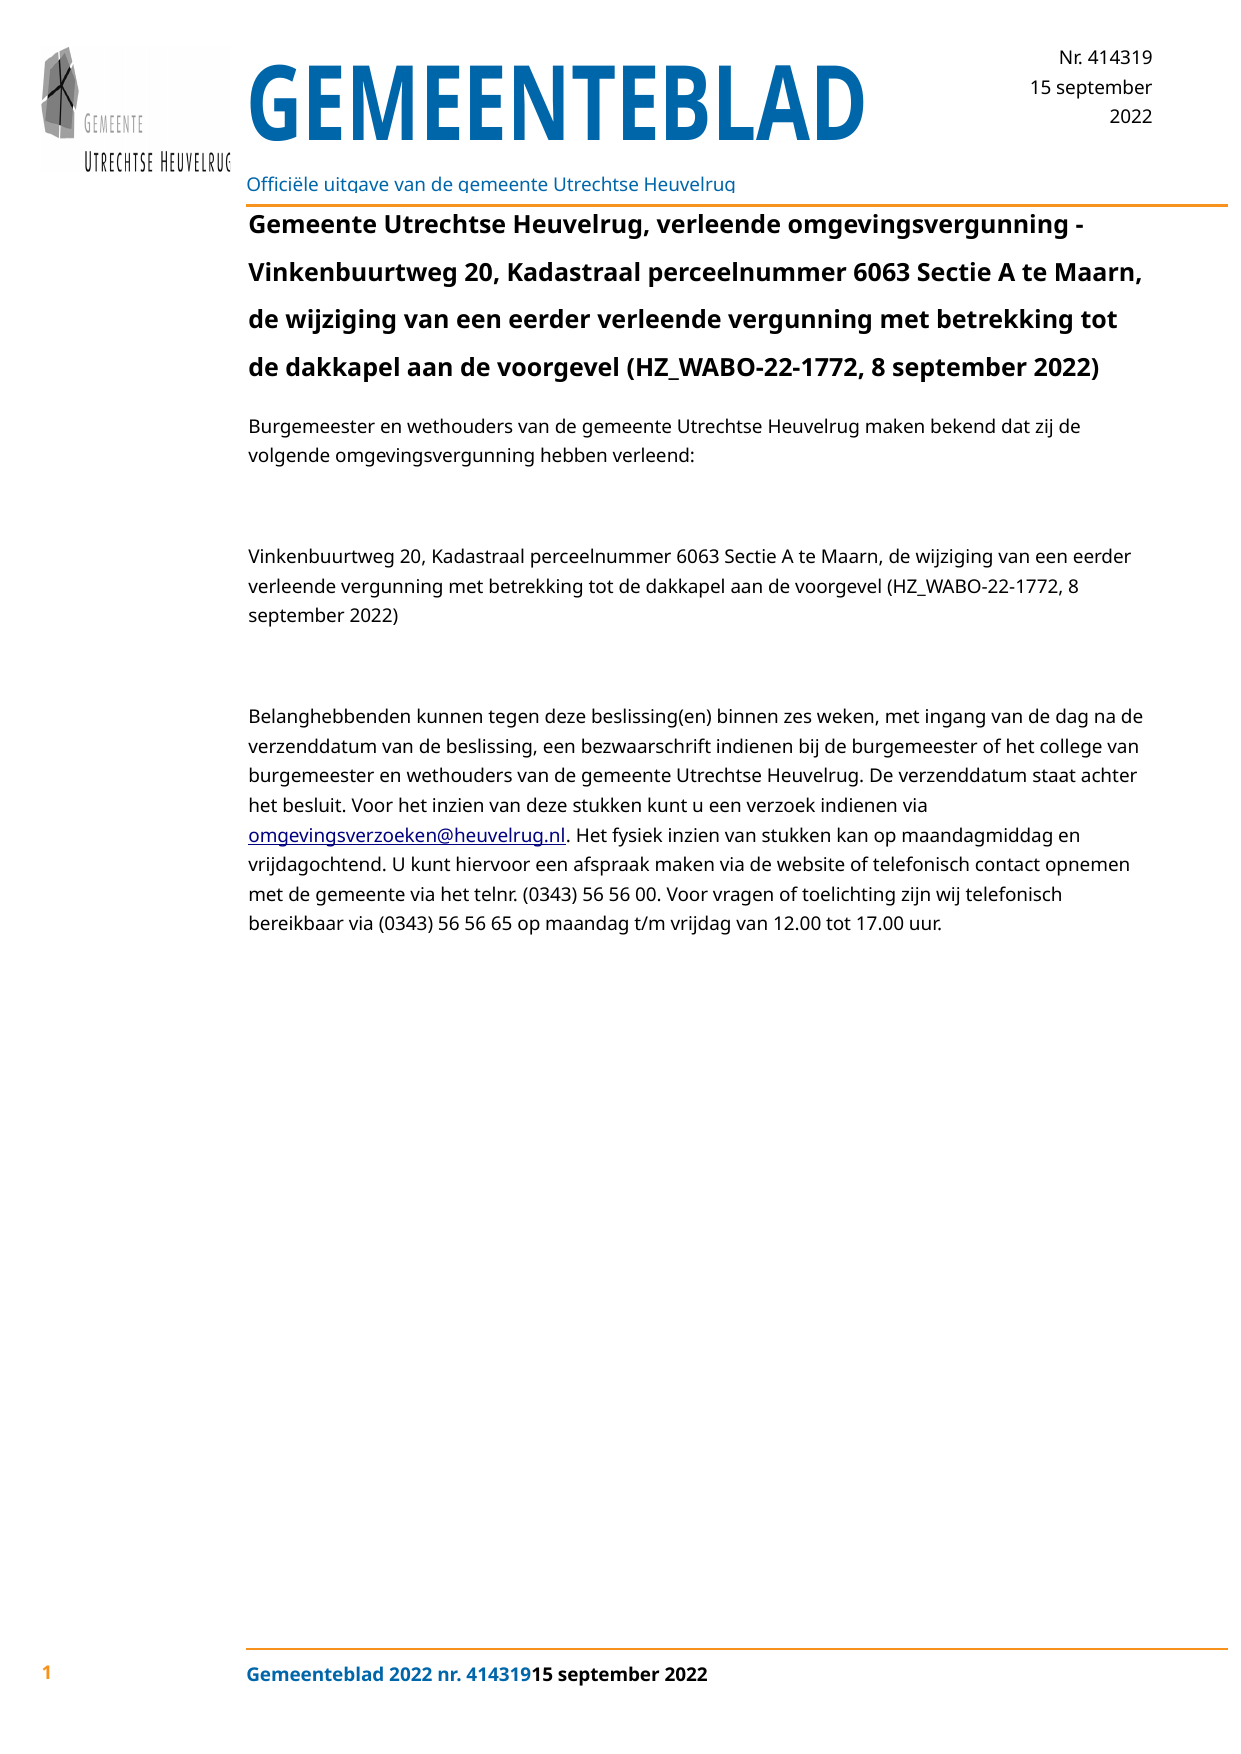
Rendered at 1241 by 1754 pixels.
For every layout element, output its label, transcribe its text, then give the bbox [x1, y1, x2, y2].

text Gemeente Utrechtse Heuvelrug, verleende omgevingsvergunning - Vinkenbuurtweg 20, Kadastraal perceelnummer 6063 Sectie A te Maarn, de wijziging van een eerder verleende vergunning met betrekking tot de dakkapel aan de voorgevel (HZ_WABO-22-1772, 8 september 2022) [248, 207, 1152, 384]
text Burgemeester en wethouders van de gemeente Utrechtse Heuvelrug maken bekend dat zij de volgende omgevingsvergunning hebben verleend: [248, 413, 1152, 468]
picture [41, 47, 231, 172]
text Belanghebbenden kunnen tegen deze beslissing(en) binnen zes weken, met ingang van de dag na de verzenddatum van de beslissing, een bezwaarschrift indienen bij de burgemeester of het college van burgemeester en wethouders van de gemeente Utrechtse Heuvelrug. De verzenddatum staat achter het besluit. Voor het inzien van deze stukken kunt u een verzoek indienen via omgevingsverzoeken@heuvelrug.nl. Het fysiek inzien van stukken kan op maandagmiddag en vrijdagochtend. U kunt hiervoor een afspraak maken via de website of telefonisch contact opnemen met de gemeente via het telnr. (0343) 56 56 00. Voor vragen of toelichting zijn wij telefonisch bereikbaar via (0343) 56 56 65 op maandag t/m vrijdag van 12.00 tot 17.00 uur. [248, 703, 1152, 936]
text Vinkenbuurtweg 20, Kadastraal perceelnummer 6063 Sectie A te Maarn, de wijziging van een eerder verleende vergunning met betrekking tot de dakkapel aan de voorgevel (HZ_WABO-22-1772, 8 september 2022) [248, 543, 1152, 628]
